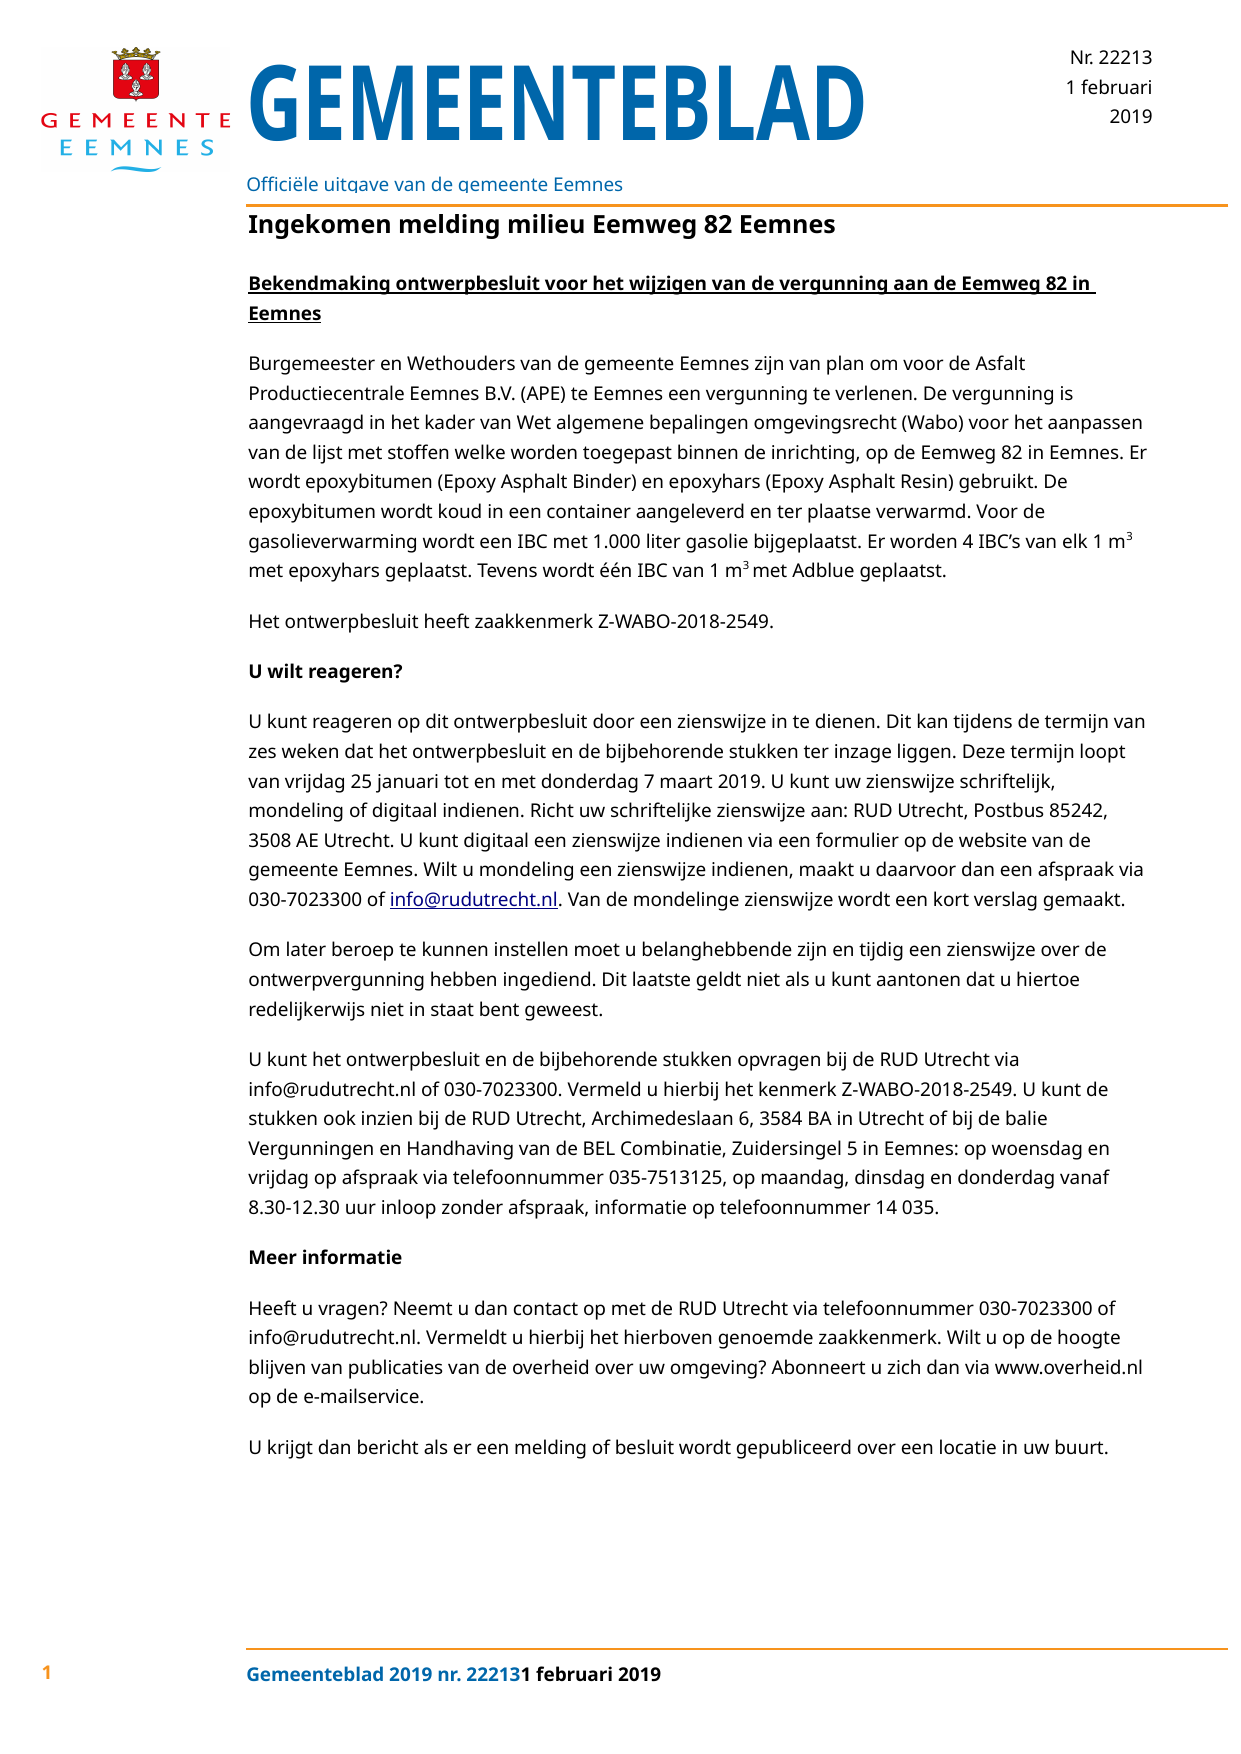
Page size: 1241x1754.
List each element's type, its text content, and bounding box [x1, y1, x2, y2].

text Het ontwerpbesluit heeft zaakkenmerk Z-WABO-2018-2549. [248, 608, 1152, 633]
text U krijgt dan bericht als er een melding of besluit wordt gepubliceerd over een locatie in uw buurt. [248, 1434, 1152, 1460]
text Bekendmaking ontwerpbesluit voor het wijzigen van de vergunning aan de Eemweg 82 in Eemnes [248, 270, 1152, 326]
text U wilt reageren? [248, 658, 1152, 684]
text Burgemeester en Wethouders van de gemeente Eemnes zijn van plan om voor de Asfalt Productiecentrale Eemnes B.V. (APE) te Eemnes een vergunning te verlenen. De vergunning is aangevraagd in het kader van Wet algemene bepalingen omgevingsrecht (Wabo) voor het aanpassen van de lijst met stoffen welke worden toegepast binnen de inrichting, op de Eemweg 82 in Eemnes. Er wordt epoxybitumen (Epoxy Asphalt Binder) en epoxyhars (Epoxy Asphalt Resin) gebruikt. De epoxybitumen wordt koud in een container aangeleverd en ter plaatse verwarmd. Voor de gasolieverwarming wordt een IBC met 1.000 liter gasolie bijgeplaatst. Er worden 4 IBC’s van elk 1 m3 met epoxyhars geplaatst. Tevens wordt één IBC van 1 m3 met Adblue geplaatst. [248, 350, 1152, 583]
picture [41, 47, 231, 172]
text U kunt reageren op dit ontwerpbesluit door een zienswijze in te dienen. Dit kan tijdens de termijn van zes weken dat het ontwerpbesluit en de bijbehorende stukken ter inzage liggen. Deze termijn loopt van vrijdag 25 januari tot en met donderdag 7 maart 2019. U kunt uw zienswijze schriftelijk, mondeling of digitaal indienen. Richt uw schriftelijke zienswijze aan: RUD Utrecht, Postbus 85242, 3508 AE Utrecht. U kunt digitaal een zienswijze indienen via een formulier op de website van de gemeente Eemnes. Wilt u mondeling een zienswijze indienen, maakt u daarvoor dan een afspraak via 030-7023300 of info@rudutrecht.nl. Van de mondelinge zienswijze wordt een kort verslag gemaakt. [248, 709, 1152, 912]
text Om later beroep te kunnen instellen moet u belanghebbende zijn en tijdig een zienswijze over de ontwerpvergunning hebben ingediend. Dit laatste geldt niet als u kunt aantonen dat u hiertoe redelijkerwijs niet in staat bent geweest. [248, 937, 1152, 1021]
text Meer informatie [248, 1244, 1152, 1270]
text U kunt het ontwerpbesluit en de bijbehorende stukken opvragen bij de RUD Utrecht via info@rudutrecht.nl of 030-7023300. Vermeld u hierbij het kenmerk Z-WABO-2018-2549. U kunt de stukken ook inzien bij de RUD Utrecht, Archimedeslaan 6, 3584 BA in Utrecht of bij de balie Vergunningen en Handhaving van de BEL Combinatie, Zuidersingel 5 in Eemnes: op woensdag en vrijdag op afspraak via telefoonnummer 035-7513125, op maandag, dinsdag en donderdag vanaf 8.30-12.30 uur inloop zonder afspraak, informatie op telefoonnummer 14 035. [248, 1046, 1152, 1220]
text Ingekomen melding milieu Eemweg 82 Eemnes [248, 207, 1152, 241]
text Heeft u vragen? Neemt u dan contact op met de RUD Utrecht via telefoonnummer 030-7023300 of info@rudutrecht.nl. Vermeldt u hierbij het hierboven genoemde zaakkenmerk. Wilt u op de hoogte blijven van publicaties van de overheid over uw omgeving? Abonneert u zich dan via www.overheid.nl op de e-mailservice. [248, 1295, 1152, 1409]
